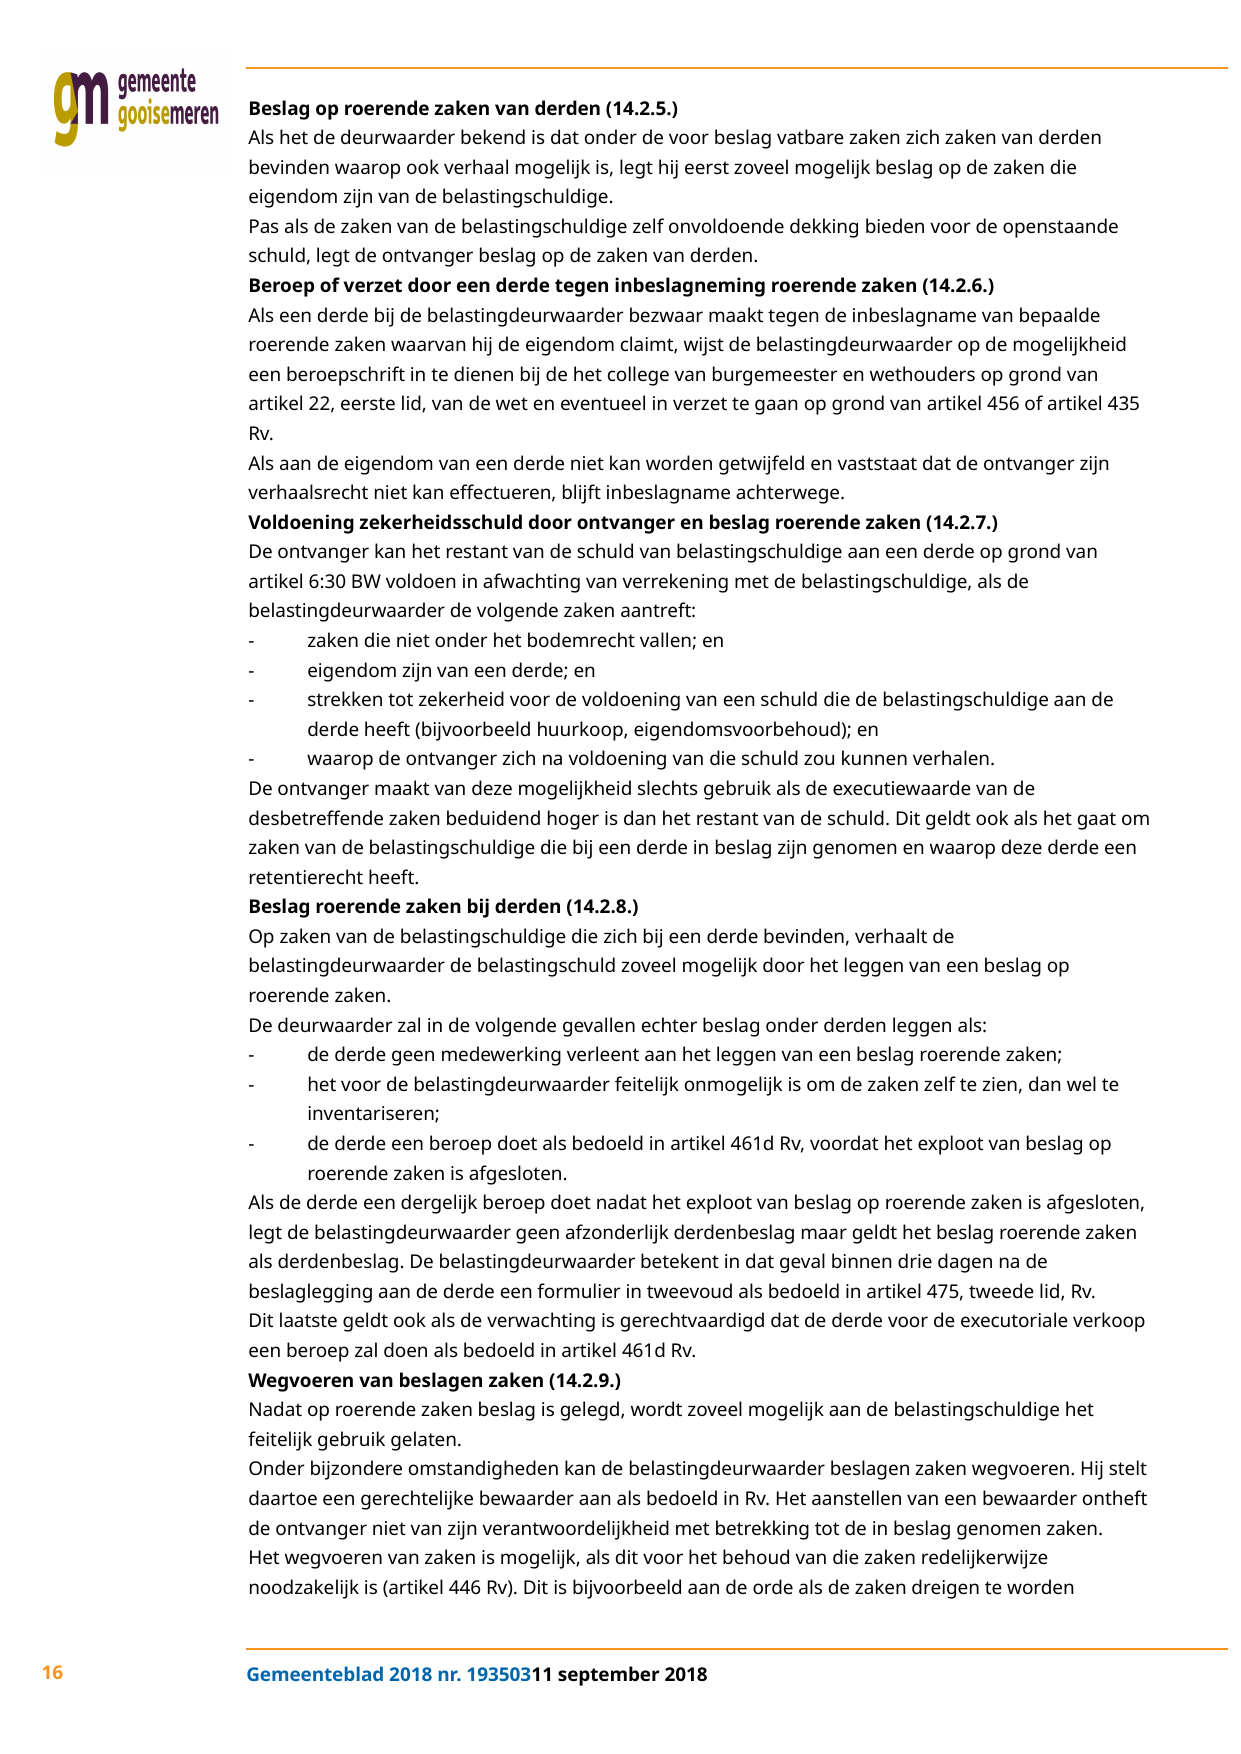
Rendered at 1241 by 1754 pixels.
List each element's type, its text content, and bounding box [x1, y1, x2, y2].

list waarop de ontvanger zich na voldoening van die schuld zou kunnen verhalen. [248, 746, 1152, 771]
text Dit laatste geldt ook als de verwachting is gerechtvaardigd dat de derde voor de executoriale verkoop een beroep zal doen als bedoeld in artikel 461d Rv. [248, 1308, 1152, 1363]
text Beslag roerende zaken bij derden (14.2.8.) [248, 893, 1152, 919]
text De ontvanger maakt van deze mogelijkheid slechts gebruik als de executiewaarde van de desbetreffende zaken beduidend hoger is dan het restant van de schuld. Dit geldt ook als het gaat om zaken van de belastingschuldige die bij een derde in beslag zijn genomen en waarop deze derde een retentierecht heeft. [248, 775, 1152, 890]
list de derde een beroep doet als bedoeld in artikel 461d Rv, voordat het exploot van beslag op roerende zaken is afgesloten. [248, 1130, 1152, 1186]
text Het wegvoeren van zaken is mogelijk, als dit voor het behoud van die zaken redelijkerwijze noodzakelijk is (artikel 446 Rv). Dit is bijvoorbeeld aan de orde als de zaken dreigen te worden [248, 1544, 1152, 1600]
list zaken die niet onder het bodemrecht vallen; en [248, 627, 1152, 653]
text Beroep of verzet door een derde tegen inbeslagneming roerende zaken (14.2.6.) [248, 272, 1152, 298]
picture [41, 47, 231, 172]
text Wegvoeren van beslagen zaken (14.2.9.) [248, 1367, 1152, 1393]
text De deurwaarder zal in de volgende gevallen echter beslag onder derden leggen als: [248, 1012, 1152, 1038]
text Beslag op roerende zaken van derden (14.2.5.) [248, 95, 1152, 121]
list het voor de belastingdeurwaarder feitelijk onmogelijk is om de zaken zelf te zien, dan wel te inventariseren; [248, 1071, 1152, 1126]
text Als de derde een dergelijk beroep doet nadat het exploot van beslag op roerende zaken is afgesloten, legt de belastingdeurwaarder geen afzonderlijk derdenbeslag maar geldt het beslag roerende zaken als derdenbeslag. De belastingdeurwaarder betekent in dat geval binnen drie dagen na de beslaglegging aan de derde een formulier in tweevoud als bedoeld in artikel 475, tweede lid, Rv. [248, 1189, 1152, 1304]
text De ontvanger kan het restant van de schuld van belastingschuldige aan een derde op grond van artikel 6:30 BW voldoen in afwachting van verrekening met de belastingschuldige, als de belastingdeurwaarder de volgende zaken aantreft: [248, 538, 1152, 623]
text Onder bijzondere omstandigheden kan de belastingdeurwaarder beslagen zaken wegvoeren. Hij stelt daartoe een gerechtelijke bewaarder aan als bedoeld in Rv. Het aanstellen van een bewaarder ontheft de ontvanger niet van zijn verantwoordelijkheid met betrekking tot de in beslag genomen zaken. [248, 1456, 1152, 1541]
text Als een derde bij de belastingdeurwaarder bezwaar maakt tegen de inbeslagname van bepaalde roerende zaken waarvan hij de eigendom claimt, wijst de belastingdeurwaarder op de mogelijkheid een beroepschrift in te dienen bij de het college van burgemeester en wethouders op grond van artikel 22, eerste lid, van de wet en eventueel in verzet te gaan op grond van artikel 456 of artikel 435 Rv. [248, 302, 1152, 446]
list eigendom zijn van een derde; en [248, 657, 1152, 683]
list strekken tot zekerheid voor de voldoening van een schuld die de belastingschuldige aan de derde heeft (bijvoorbeeld huurkoop, eigendomsvoorbehoud); en [248, 686, 1152, 742]
text Op zaken van de belastingschuldige die zich bij een derde bevinden, verhaalt de belastingdeurwaarder de belastingschuld zoveel mogelijk door het leggen van een beslag op roerende zaken. [248, 923, 1152, 1008]
text Als het de deurwaarder bekend is dat onder de voor beslag vatbare zaken zich zaken van derden bevinden waarop ook verhaal mogelijk is, legt hij eerst zoveel mogelijk beslag op de zaken die eigendom zijn van de belastingschuldige. [248, 124, 1152, 209]
text Als aan de eigendom van een derde niet kan worden getwijfeld en vaststaat dat de ontvanger zijn verhaalsrecht niet kan effectueren, blijft inbeslagname achterwege. [248, 450, 1152, 505]
text Nadat op roerende zaken beslag is gelegd, wordt zoveel mogelijk aan de belastingschuldige het feitelijk gebruik gelaten. [248, 1396, 1152, 1452]
text Voldoening zekerheidsschuld door ontvanger en beslag roerende zaken (14.2.7.) [248, 509, 1152, 535]
list de derde geen medewerking verleent aan het leggen van een beslag roerende zaken; [248, 1041, 1152, 1067]
text Pas als de zaken van de belastingschuldige zelf onvoldoende dekking bieden voor de openstaande schuld, legt de ontvanger beslag op de zaken van derden. [248, 213, 1152, 268]
